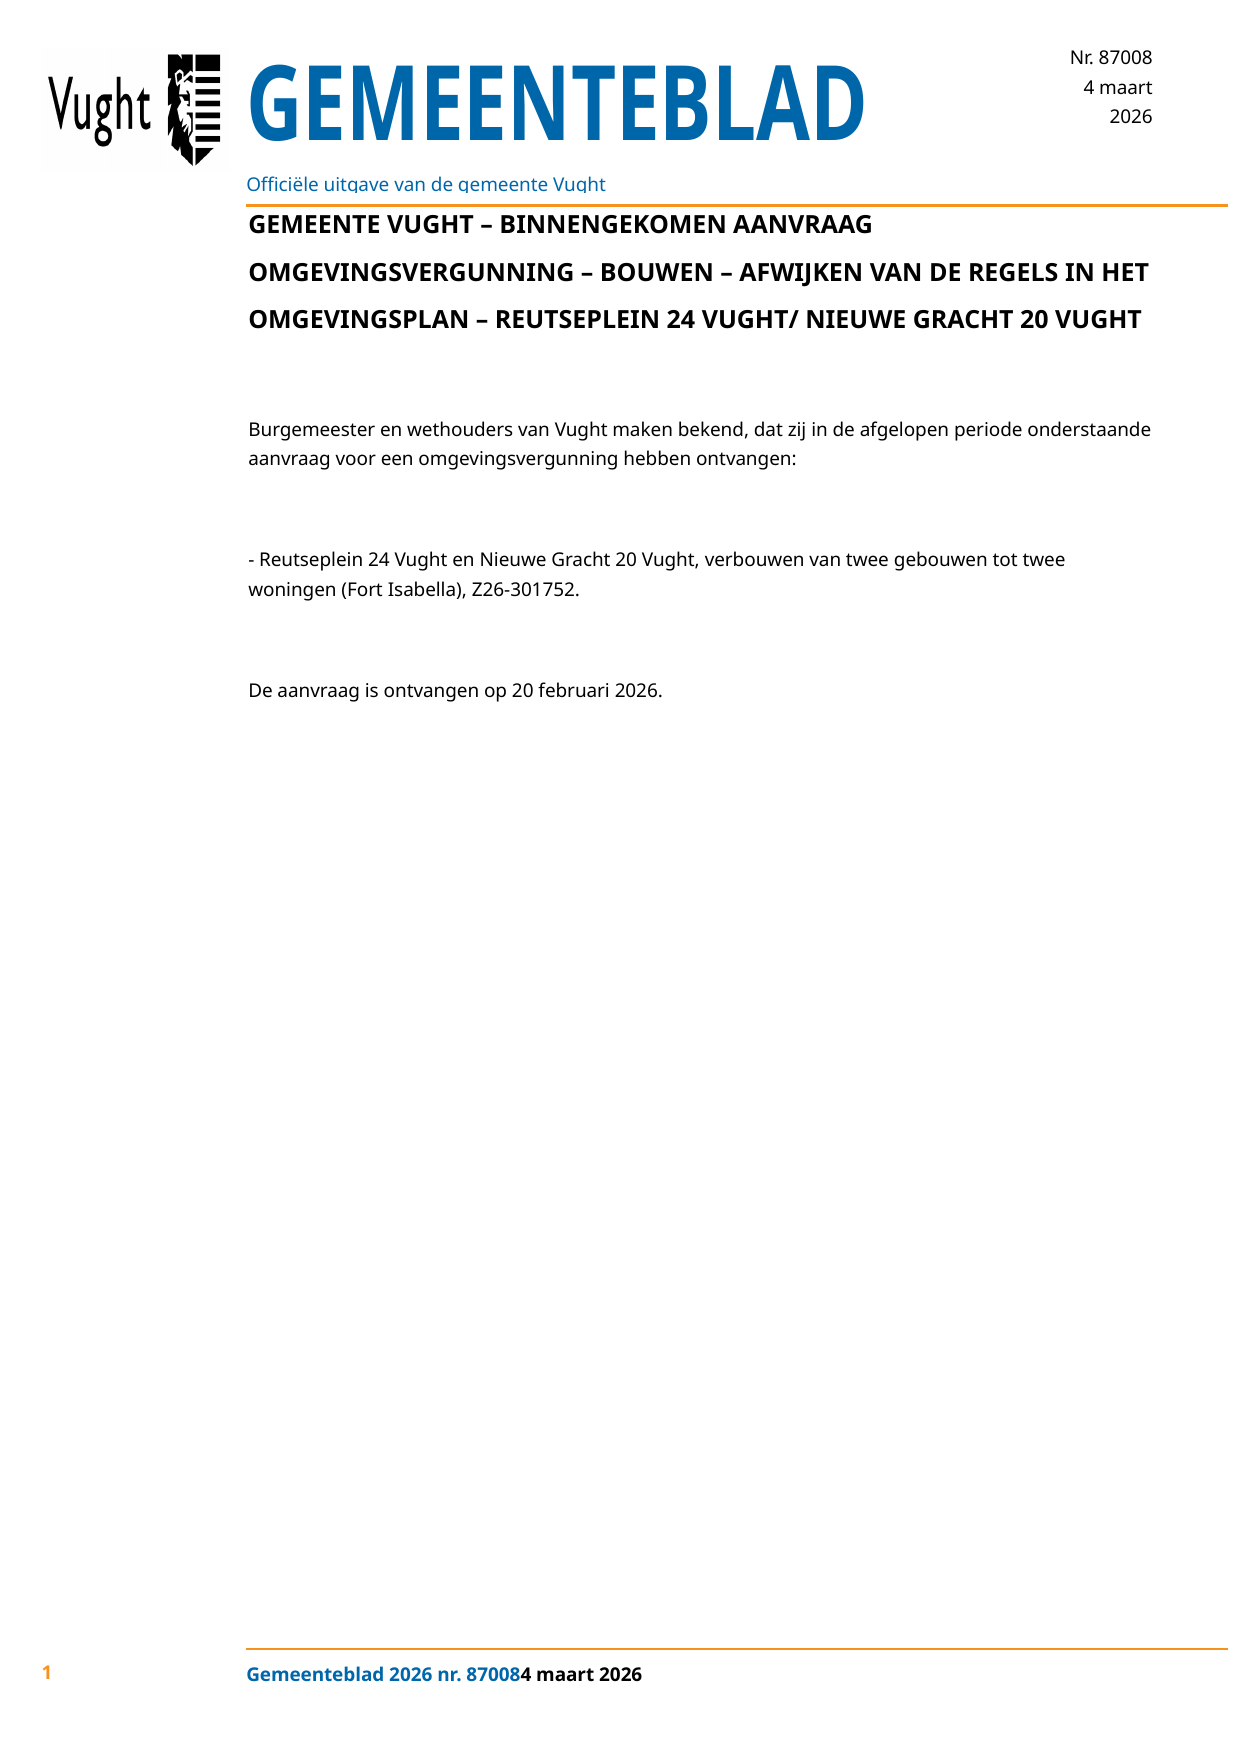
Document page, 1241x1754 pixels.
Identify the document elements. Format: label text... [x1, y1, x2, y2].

text De aanvraag is ontvangen op 20 februari 2026. [248, 677, 1152, 702]
picture [41, 47, 231, 172]
text GEMEENTE VUGHT – BINNENGEKOMEN AANVRAAG OMGEVINGSVERGUNNING – BOUWEN – AFWIJKEN VAN DE REGELS IN HET OMGEVINGSPLAN – REUTSEPLEIN 24 VUGHT/ NIEUWE GRACHT 20 VUGHT [248, 207, 1152, 336]
text - Reutseplein 24 Vught en Nieuwe Gracht 20 Vught, verbouwen van twee gebouwen tot twee woningen (Fort Isabella), Z26-301752. [248, 546, 1152, 602]
text Burgemeester en wethouders van Vught maken bekend, dat zij in de afgelopen periode onderstaande aanvraag voor een omgevingsvergunning hebben ontvangen: [248, 416, 1152, 471]
